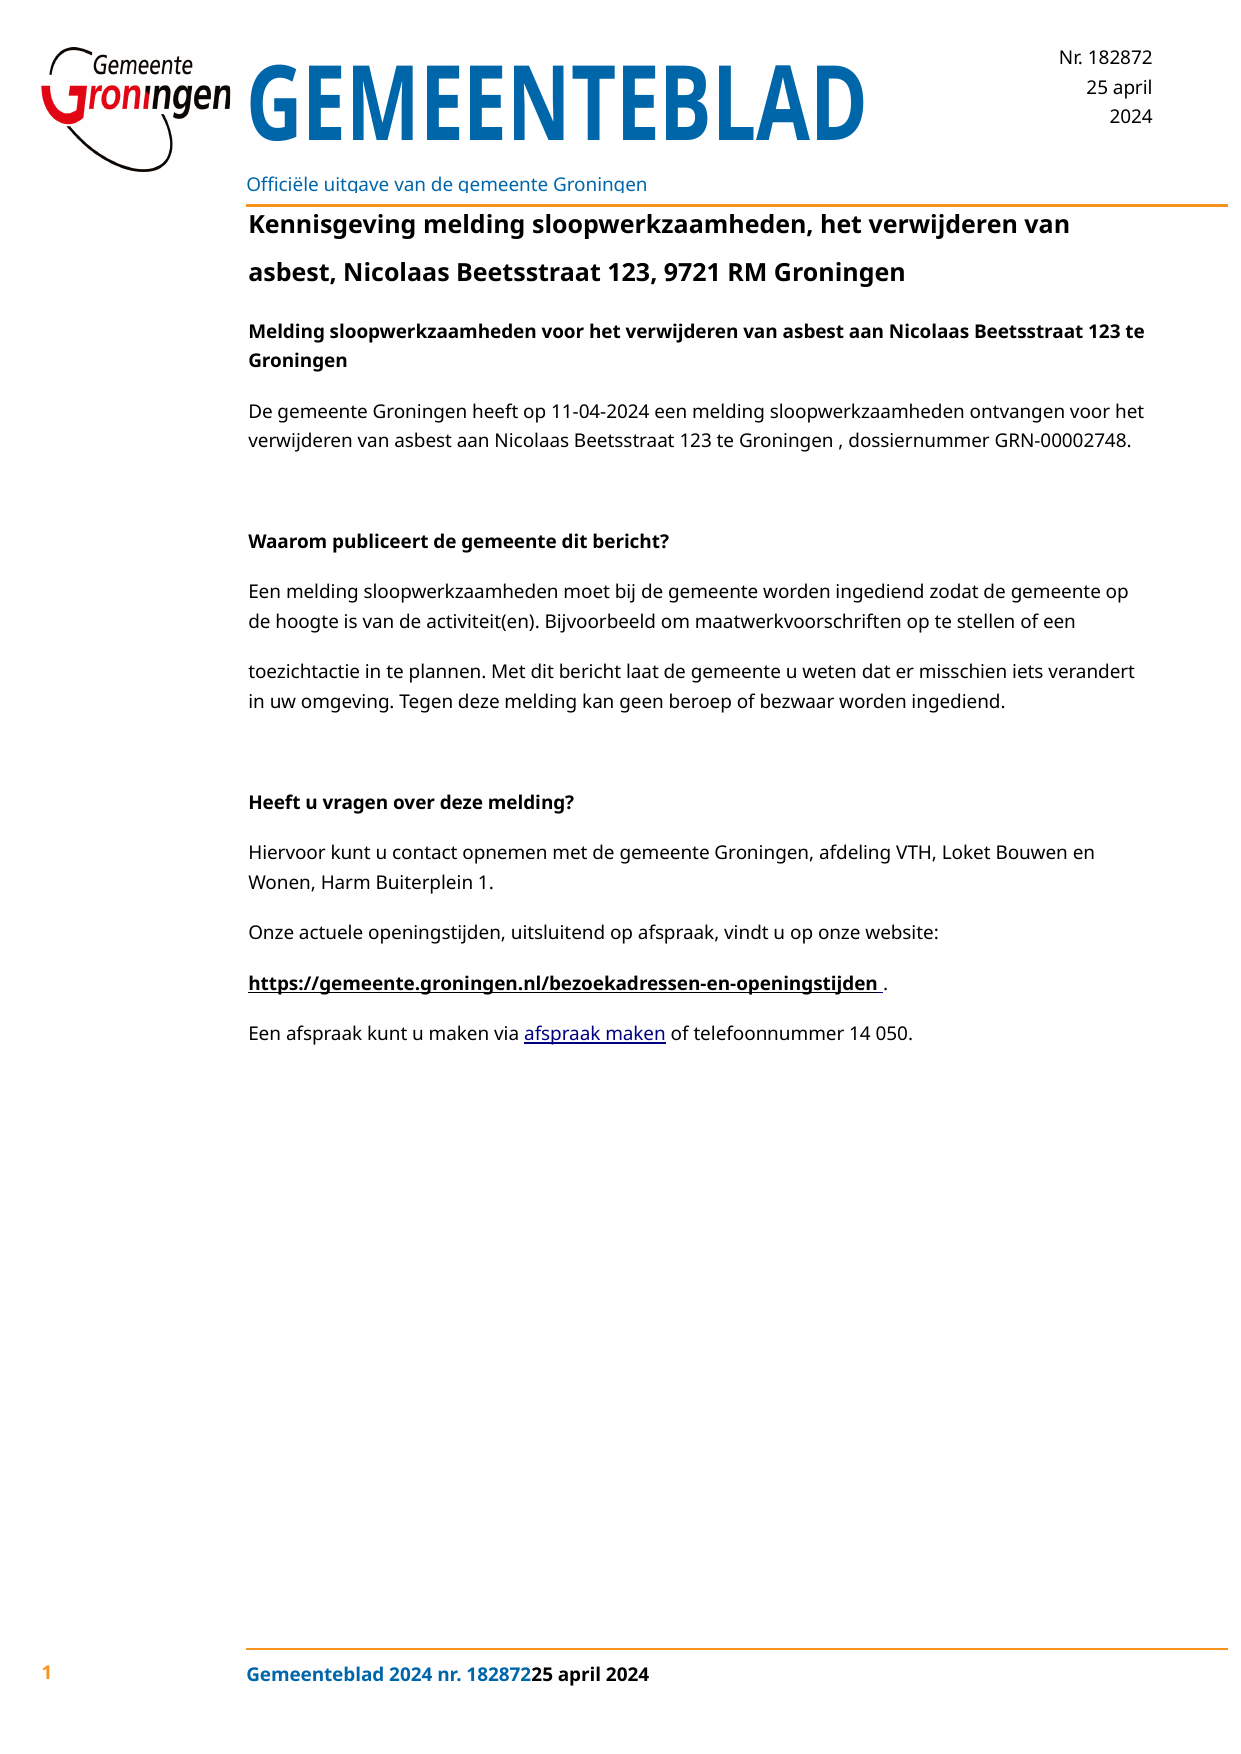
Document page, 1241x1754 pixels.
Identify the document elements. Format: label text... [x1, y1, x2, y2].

text https://gemeente.groningen.nl/bezoekadressen-en-openingstijden . [248, 970, 1152, 996]
text Melding sloopwerkzaamheden voor het verwijderen van asbest aan Nicolaas Beetsstraat 123 te Groningen [248, 318, 1152, 373]
text Heeft u vragen over deze melding? [248, 789, 1152, 815]
text De gemeente Groningen heeft op 11-04-2024 een melding sloopwerkzaamheden ontvangen voor het verwijderen van asbest aan Nicolaas Beetsstraat 123 te Groningen , dossiernummer GRN-00002748. [248, 398, 1152, 453]
text Onze actuele openingstijden, uitsluitend op afspraak, vindt u op onze website: [248, 919, 1152, 945]
text Een melding sloopwerkzaamheden moet bij de gemeente worden ingediend zodat de gemeente op de hoogte is van de activiteit(en). Bijvoorbeeld om maatwerkvoorschriften op te stellen of een [248, 579, 1152, 634]
text Kennisgeving melding sloopwerkzaamheden, het verwijderen van asbest, Nicolaas Beetsstraat 123, 9721 RM Groningen [248, 207, 1152, 288]
text Een afspraak kunt u maken via afspraak maken of telefoonnummer 14 050. [248, 1020, 1152, 1046]
text Hiervoor kunt u contact opnemen met de gemeente Groningen, afdeling VTH, Loket Bouwen en Wonen, Harm Buiterplein 1. [248, 839, 1152, 895]
picture [41, 47, 231, 172]
text toezichtactie in te plannen. Met dit bericht laat de gemeente u weten dat er misschien iets verandert in uw omgeving. Tegen deze melding kan geen beroep of bezwaar worden ingediend. [248, 659, 1152, 714]
text Waarom publiceert de gemeente dit bericht? [248, 528, 1152, 554]
